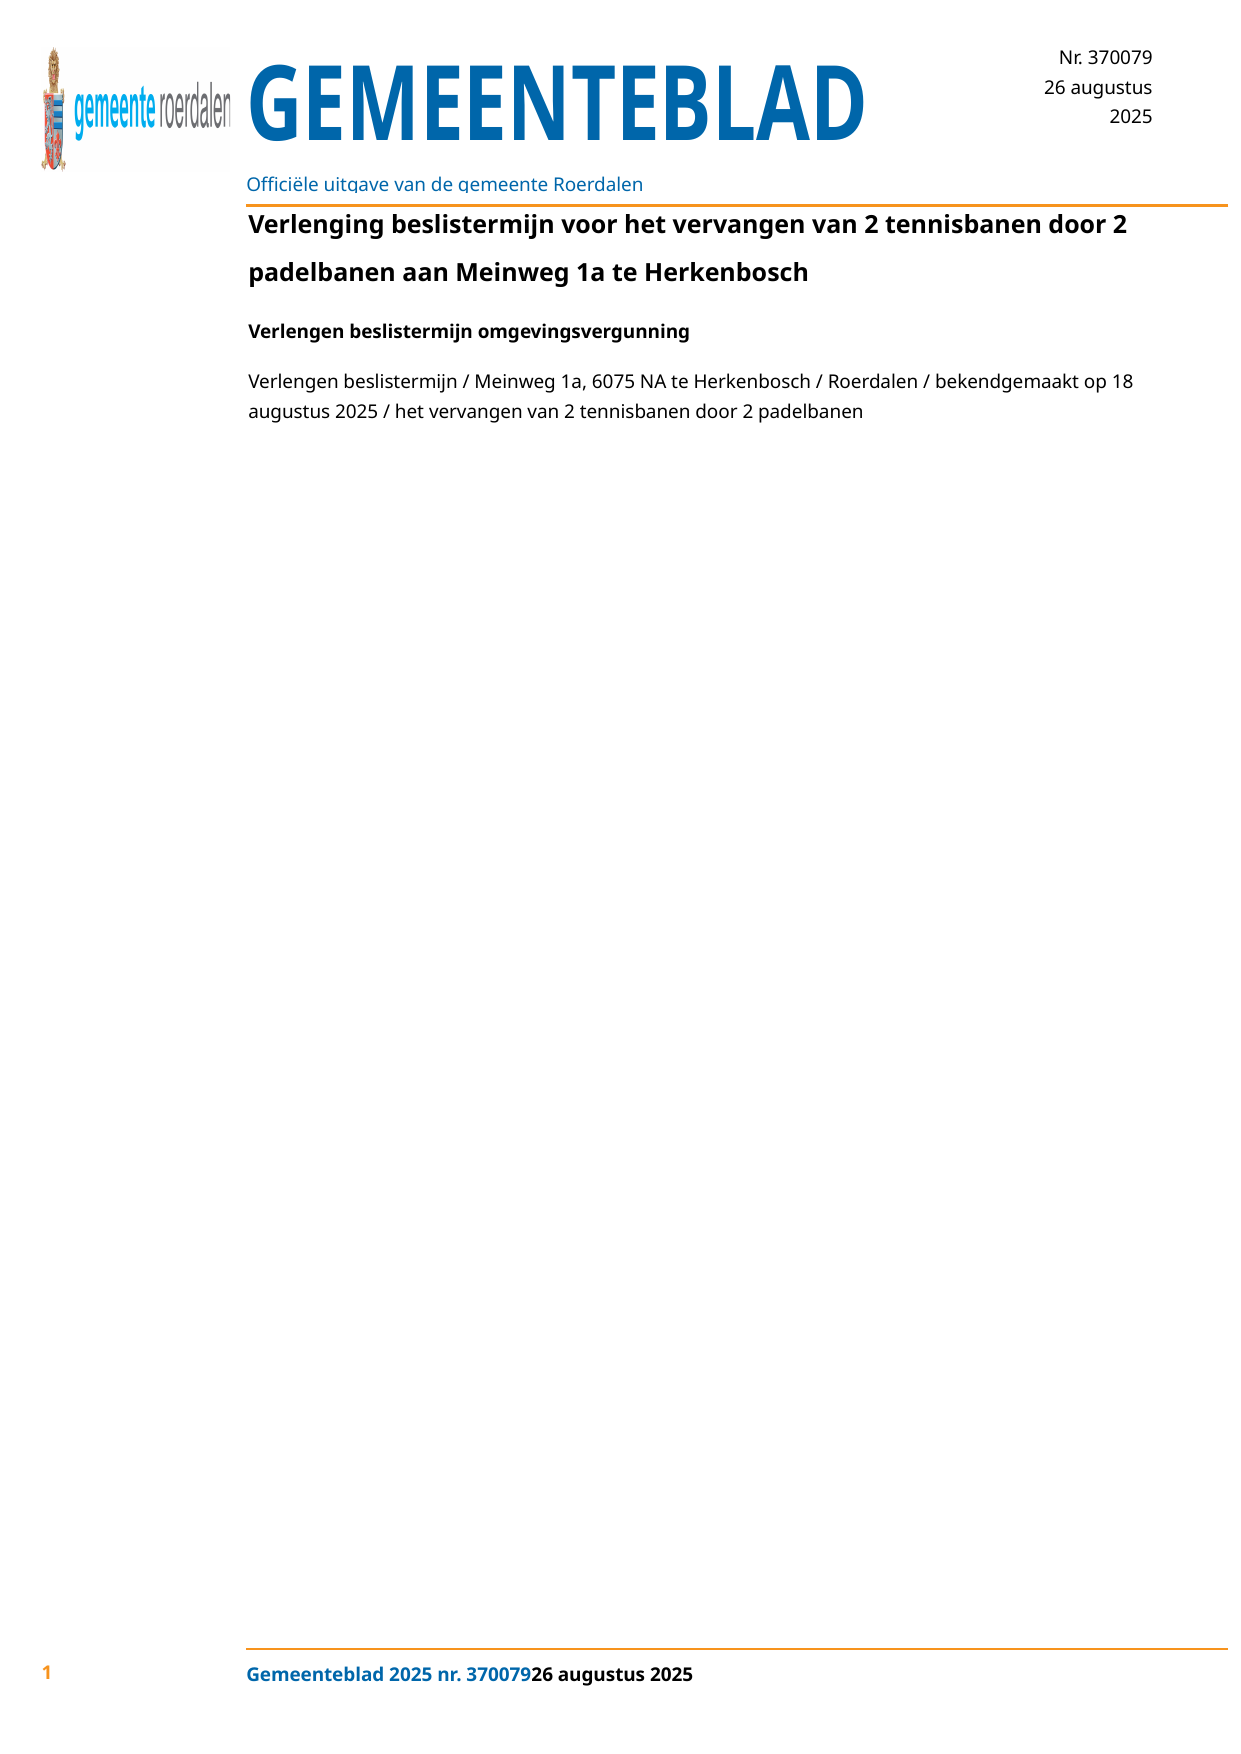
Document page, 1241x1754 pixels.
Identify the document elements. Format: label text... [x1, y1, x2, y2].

text Verlengen beslistermijn / Meinweg 1a, 6075 NA te Herkenbosch / Roerdalen / bekendgemaakt op 18 augustus 2025 / het vervangen van 2 tennisbanen door 2 padelbanen [248, 368, 1152, 424]
text Verlengen beslistermijn omgevingsvergunning [248, 318, 1152, 344]
picture [41, 47, 231, 172]
text Verlenging beslistermijn voor het vervangen van 2 tennisbanen door 2 padelbanen aan Meinweg 1a te Herkenbosch [248, 207, 1152, 288]
